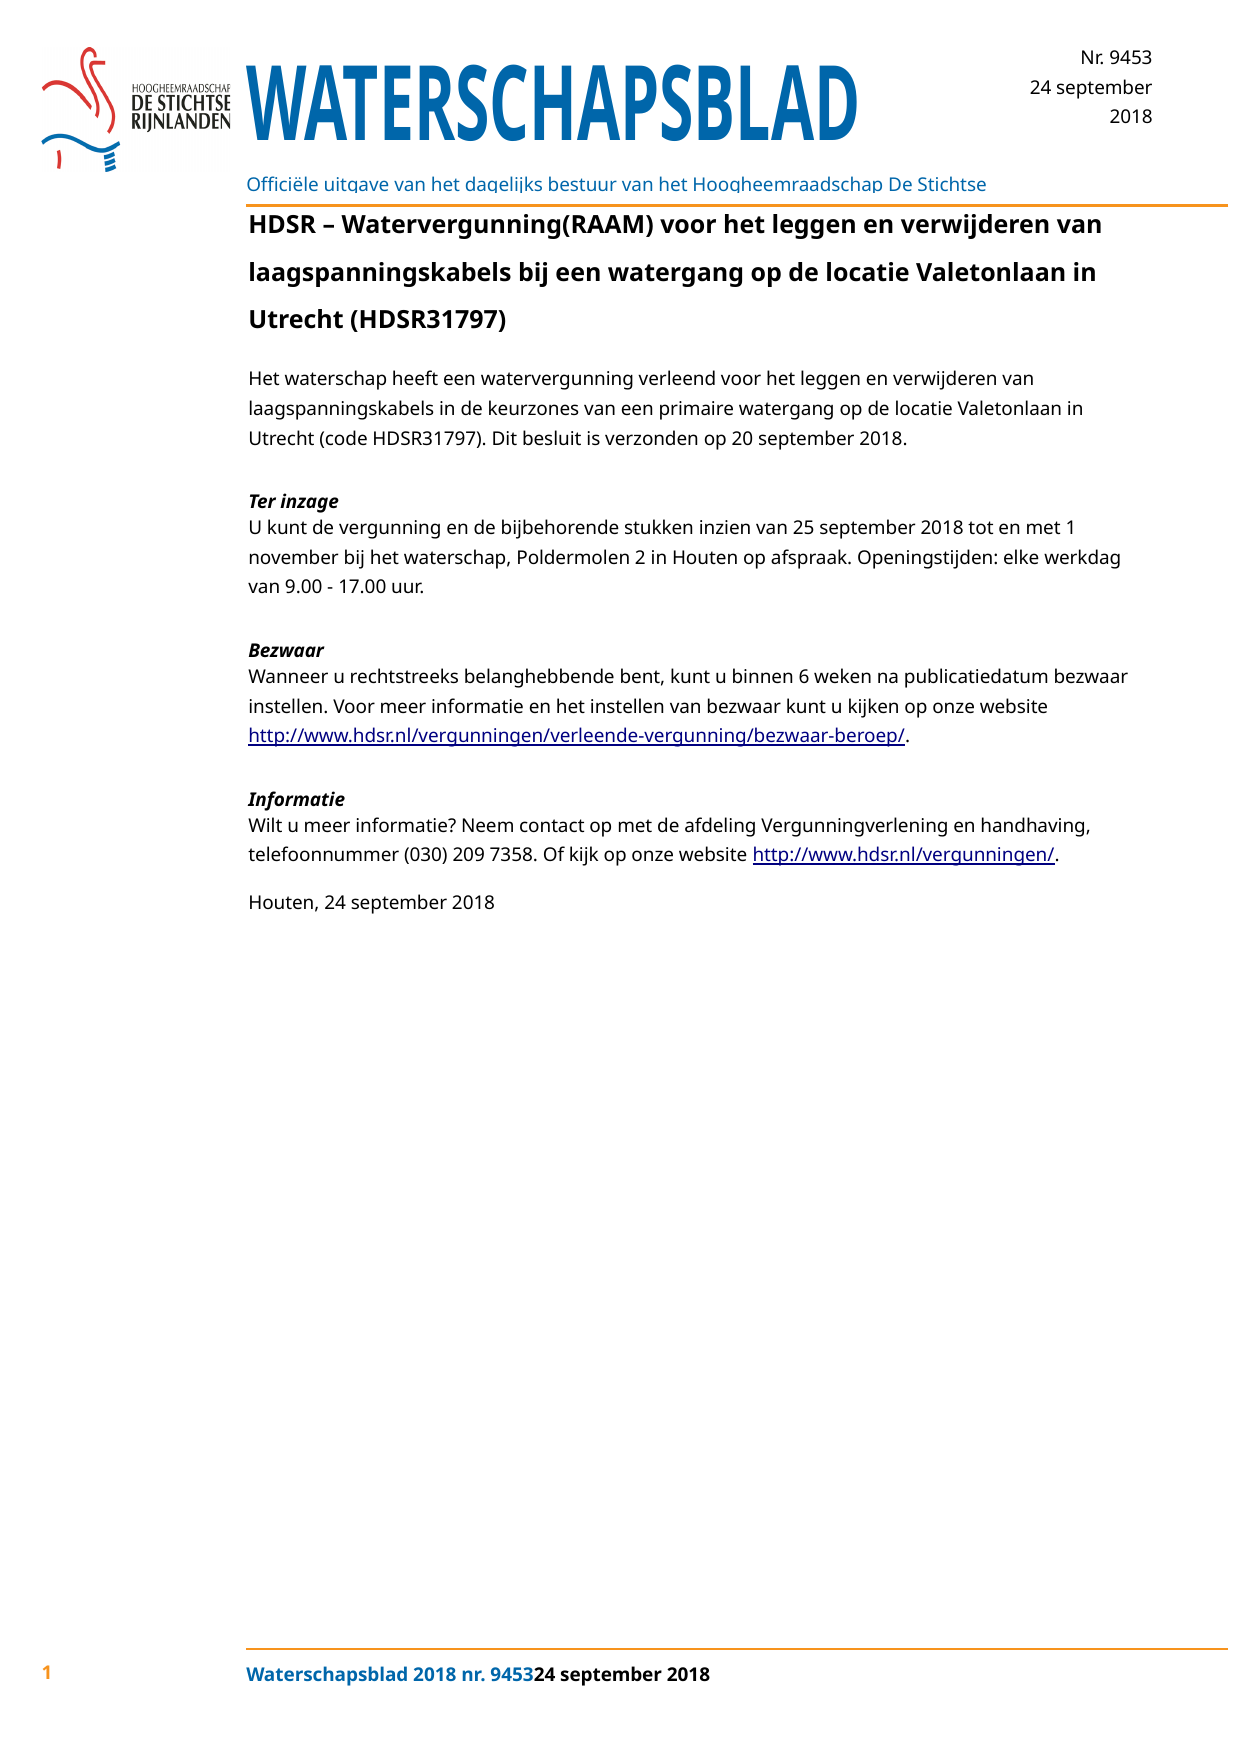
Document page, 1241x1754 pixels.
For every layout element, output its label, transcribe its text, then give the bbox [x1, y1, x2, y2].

text Bezwaar [248, 637, 1152, 663]
text U kunt de vergunning en de bijbehorende stukken inzien van 25 september 2018 tot en met 1 november bij het waterschap, Poldermolen 2 in Houten op afspraak. Openingstijden: elke werkdag van 9.00 - 17.00 uur. [248, 514, 1152, 599]
text HDSR – Watervergunning(RAAM) voor het leggen en verwijderen van laagspanningskabels bij een watergang op de locatie Valetonlaan in Utrecht (HDSR31797) [248, 207, 1152, 336]
text Wanneer u rechtstreeks belanghebbende bent, kunt u binnen 6 weken na publicatiedatum bezwaar instellen. Voor meer informatie en het instellen van bezwaar kunt u kijken op onze website http://www.hdsr.nl/vergunningen/verleende-vergunning/bezwaar-beroep/. [248, 663, 1152, 748]
text Wilt u meer informatie? Neem contact op met de afdeling Vergunningverlening en handhaving, telefoonnummer (030) 209 7358. Of kijk op onze website http://www.hdsr.nl/vergunningen/. [248, 812, 1152, 867]
text Houten, 24 september 2018 [248, 889, 1152, 915]
picture [41, 47, 231, 172]
text Informatie [248, 786, 1152, 812]
text Ter inzage [248, 489, 1152, 514]
text Het waterschap heeft een watervergunning verleend voor het leggen en verwijderen van laagspanningskabels in de keurzones van een primaire watergang op de locatie Valetonlaan in Utrecht (code HDSR31797). Dit besluit is verzonden op 20 september 2018. [248, 366, 1152, 450]
